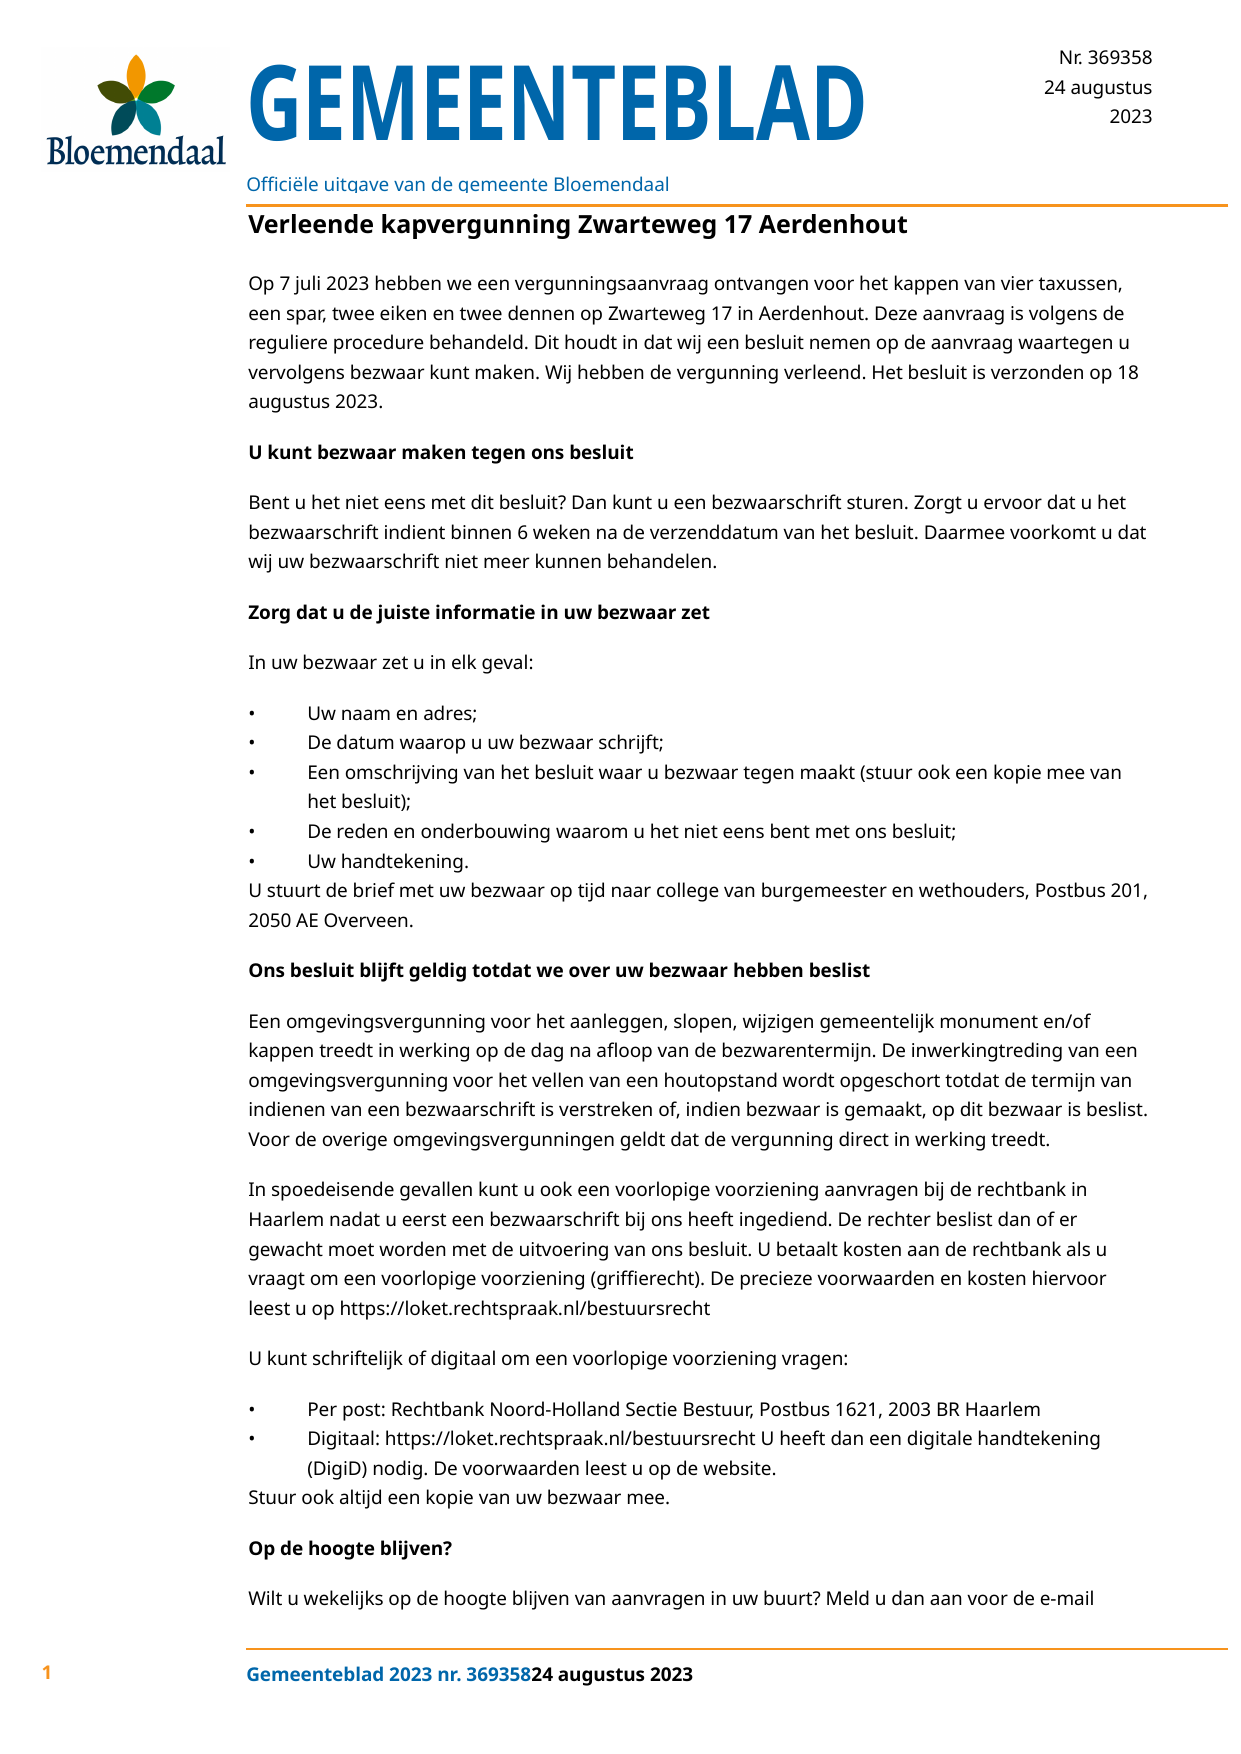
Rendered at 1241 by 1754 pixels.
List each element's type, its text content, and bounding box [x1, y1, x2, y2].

text Op 7 juli 2023 hebben we een vergunningsaanvraag ontvangen voor het kappen van vier taxussen, een spar, twee eiken en twee dennen op Zwarteweg 17 in Aerdenhout. Deze aanvraag is volgens de reguliere procedure behandeld. Dit houdt in dat wij een besluit nemen op de aanvraag waartegen u vervolgens bezwaar kunt maken. Wij hebben de vergunning verleend. Het besluit is verzonden op 18 augustus 2023. [248, 270, 1152, 414]
text Wilt u wekelijks op de hoogte blijven van aanvragen in uw buurt? Meld u dan aan voor de e-mail [248, 1585, 1152, 1611]
list De reden en onderbouwing waarom u het niet eens bent met ons besluit; [248, 818, 1152, 844]
text Bent u het niet eens met dit besluit? Dan kunt u een bezwaarschrift sturen. Zorgt u ervoor dat u het bezwaarschrift indient binnen 6 weken na de verzenddatum van het besluit. Daarmee voorkomt u dat wij uw bezwaarschrift niet meer kunnen behandelen. [248, 489, 1152, 574]
list Uw handtekening. [248, 848, 1152, 873]
list Digitaal: https://loket.rechtspraak.nl/bestuursrecht U heeft dan een digitale handtekening (DigiD) nodig. De voorwaarden leest u op de website. [248, 1425, 1152, 1481]
text Verleende kapvergunning Zwarteweg 17 Aerdenhout [248, 207, 1152, 241]
list Per post: Rechtbank Noord-Holland Sectie Bestuur, Postbus 1621, 2003 BR Haarlem [248, 1396, 1152, 1421]
text U kunt schriftelijk of digitaal om een voorlopige voorziening vragen: [248, 1345, 1152, 1371]
text Ons besluit blijft geldig totdat we over uw bezwaar hebben beslist [248, 957, 1152, 983]
text Stuur ook altijd een kopie van uw bezwaar mee. [248, 1484, 1152, 1510]
picture [41, 47, 231, 172]
list Uw naam en adres; [248, 700, 1152, 726]
list De datum waarop u uw bezwaar schrijft; [248, 729, 1152, 755]
text In uw bezwaar zet u in elk geval: [248, 649, 1152, 675]
text In spoedeisende gevallen kunt u ook een voorlopige voorziening aanvragen bij de rechtbank in Haarlem nadat u eerst een bezwaarschrift bij ons heeft ingediend. De rechter beslist dan of er gewacht moet worden met de uitvoering van ons besluit. U betaalt kosten aan de rechtbank als u vraagt om een voorlopige voorziening (griffierecht). De precieze voorwaarden en kosten hiervoor leest u op https://loket.rechtspraak.nl/bestuursrecht [248, 1177, 1152, 1321]
text Op de hoogte blijven? [248, 1535, 1152, 1561]
text U kunt bezwaar maken tegen ons besluit [248, 439, 1152, 465]
text U stuurt de brief met uw bezwaar op tijd naar college van burgemeester en wethouders, Postbus 201, 2050 AE Overveen. [248, 877, 1152, 933]
text Zorg dat u de juiste informatie in uw bezwaar zet [248, 599, 1152, 625]
text Een omgevingsvergunning voor het aanleggen, slopen, wijzigen gemeentelijk monument en/of kappen treedt in werking op de dag na afloop van de bezwarentermijn. De inwerkingtreding van een omgevingsvergunning voor het vellen van een houtopstand wordt opgeschort totdat de termijn van indienen van een bezwaarschrift is verstreken of, indien bezwaar is gemaakt, op dit bezwaar is beslist. Voor de overige omgevingsvergunningen geldt dat de vergunning direct in werking treedt. [248, 1008, 1152, 1152]
list Een omschrijving van het besluit waar u bezwaar tegen maakt (stuur ook een kopie mee van het besluit); [248, 759, 1152, 814]
